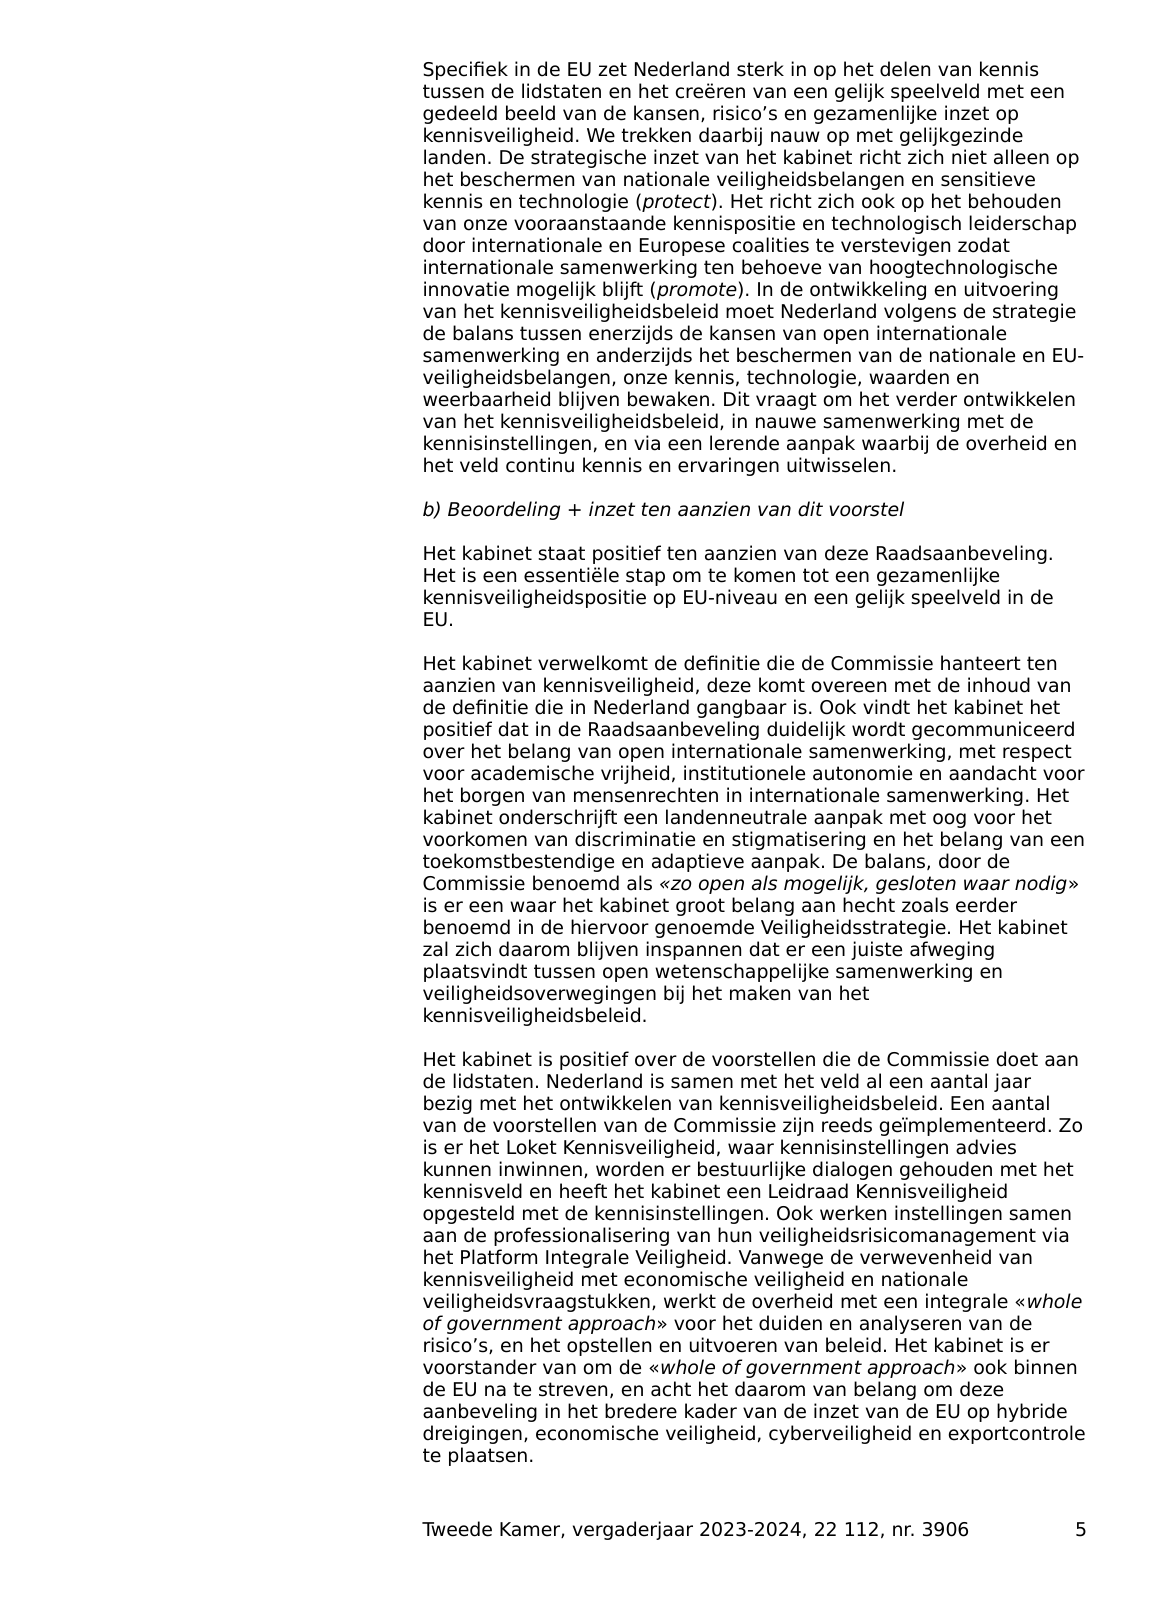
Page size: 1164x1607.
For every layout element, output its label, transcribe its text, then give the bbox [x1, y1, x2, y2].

text Het kabinet is positief over de voorstellen die de Commissie doet aan de lidstaten. Nederland is samen met het veld al een aantal jaar bezig met het ontwikkelen van kennisveiligheidsbeleid. Een aantal van de voorstellen van de Commissie zijn reeds geïmplementeerd. Zo is er het Loket Kennisveiligheid, waar kennisinstellingen advies kunnen inwinnen, worden er bestuurlijke dialogen gehouden met het kennisveld en heeft het kabinet een Leidraad Kennisveiligheid opgesteld met de kennisinstellingen. Ook werken instellingen samen aan de professionalisering van hun veiligheidsrisicomanagement via het Platform Integrale Veiligheid. Vanwege de verwevenheid van kennisveiligheid met economische veiligheid en nationale veiligheidsvraagstukken, werkt de overheid met een integrale «whole of government approach» voor het duiden en analyseren van de risico’s, en het opstellen en uitvoeren van beleid. Het kabinet is er voorstander van om de «whole of government approach» ook binnen de EU na te streven, en acht het daarom van belang om deze aanbeveling in het bredere kader van de inzet van de EU op hybride dreigingen, economische veiligheid, cyberveiligheid en exportcontrole te plaatsen. [422, 1049, 1087, 1467]
text Het kabinet verwelkomt de definitie die de Commissie hanteert ten aanzien van kennisveiligheid, deze komt overeen met de inhoud van de definitie die in Nederland gangbaar is. Ook vindt het kabinet het positief dat in de Raadsaanbeveling duidelijk wordt gecommuniceerd over het belang van open internationale samenwerking, met respect voor academische vrijheid, institutionele autonomie en aandacht voor het borgen van mensenrechten in internationale samenwerking. Het kabinet onderschrijft een landenneutrale aanpak met oog voor het voorkomen van discriminatie en stigmatisering en het belang van een toekomstbestendige en adaptieve aanpak. De balans, door de Commissie benoemd als «zo open als mogelijk, gesloten waar nodig» is er een waar het kabinet groot belang aan hecht zoals eerder benoemd in de hiervoor genoemde Veiligheidsstrategie. Het kabinet zal zich daarom blijven inspannen dat er een juiste afweging plaatsvindt tussen open wetenschappelijke samenwerking en veiligheidsoverwegingen bij het maken van het kennisveiligheidsbeleid. [422, 653, 1087, 1027]
text Specifiek in de EU zet Nederland sterk in op het delen van kennis tussen de lidstaten en het creëren van een gelijk speelveld met een gedeeld beeld van de kansen, risico’s en gezamenlijke inzet op kennisveiligheid. We trekken daarbij nauw op met gelijkgezinde landen. De strategische inzet van het kabinet richt zich niet alleen op het beschermen van nationale veiligheidsbelangen en sensitieve kennis en technologie (protect). Het richt zich ook op het behouden van onze vooraanstaande kennispositie en technologisch leiderschap door internationale en Europese coalities te verstevigen zodat internationale samenwerking ten behoeve van hoogtechnologische innovatie mogelijk blijft (promote). In de ontwikkeling en uitvoering van het kennisveiligheidsbeleid moet Nederland volgens de strategie de balans tussen enerzijds de kansen van open internationale samenwerking en anderzijds het beschermen van de nationale en EU-veiligheidsbelangen, onze kennis, technologie, waarden en weerbaarheid blijven bewaken. Dit vraagt om het verder ontwikkelen van het kennisveiligheidsbeleid, in nauwe samenwerking met de kennisinstellingen, en via een lerende aanpak waarbij de overheid en het veld continu kennis en ervaringen uitwisselen. [422, 59, 1087, 477]
subtitle b) Beoordeling + inzet ten aanzien van dit voorstel [422, 499, 1087, 521]
text Het kabinet staat positief ten aanzien van deze Raadsaanbeveling. Het is een essentiële stap om te komen tot een gezamenlijke kennisveiligheidspositie op EU-niveau en een gelijk speelveld in de EU. [422, 543, 1087, 631]
